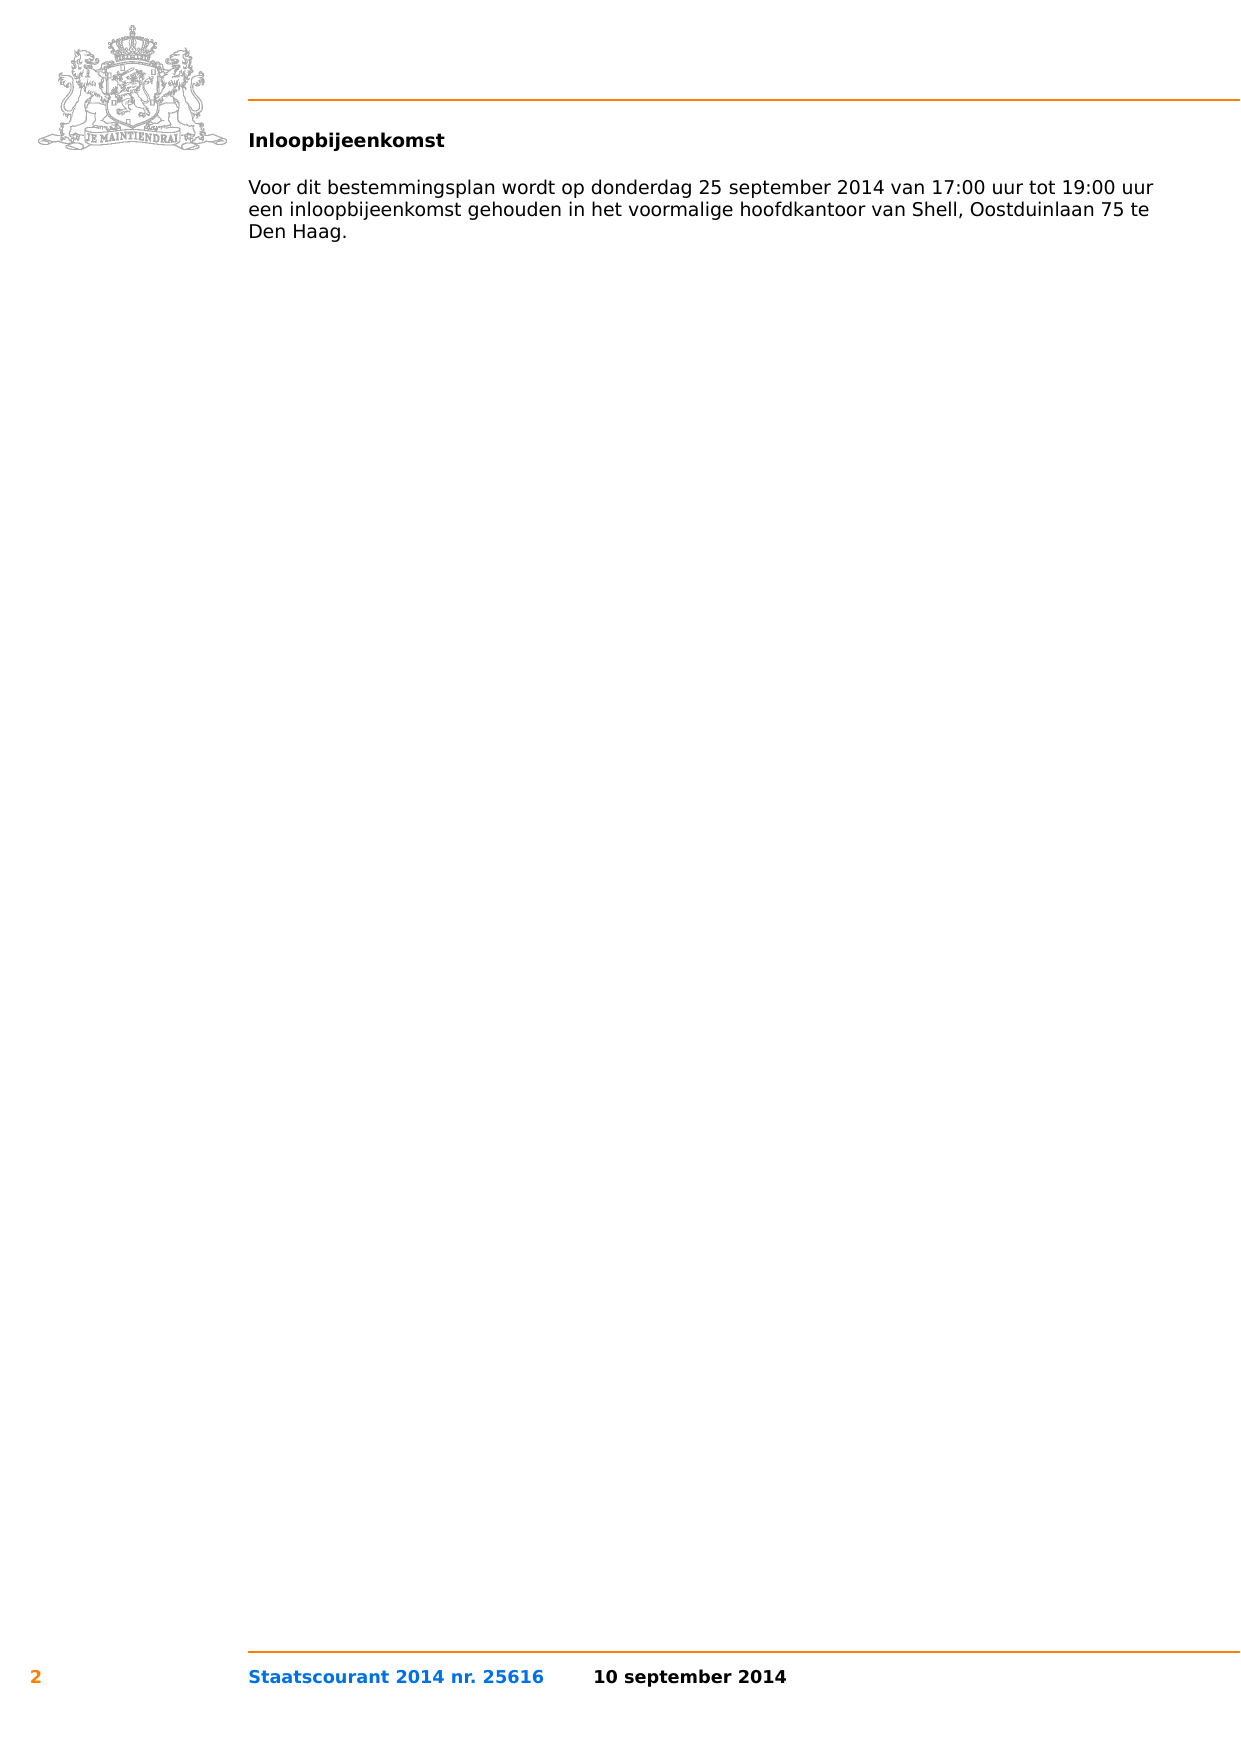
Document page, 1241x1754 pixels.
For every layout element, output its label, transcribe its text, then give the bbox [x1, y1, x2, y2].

subtitle Inloopbijeenkomst [248, 130, 1163, 152]
text Voor dit bestemmingsplan wordt op donderdag 25 september 2014 van 17:00 uur tot 19:00 uur een inloopbijeenkomst gehouden in het voormalige hoofdkantoor van Shell, Oostduinlaan 75 te Den Haag. [248, 177, 1163, 243]
picture [38, 25, 227, 150]
